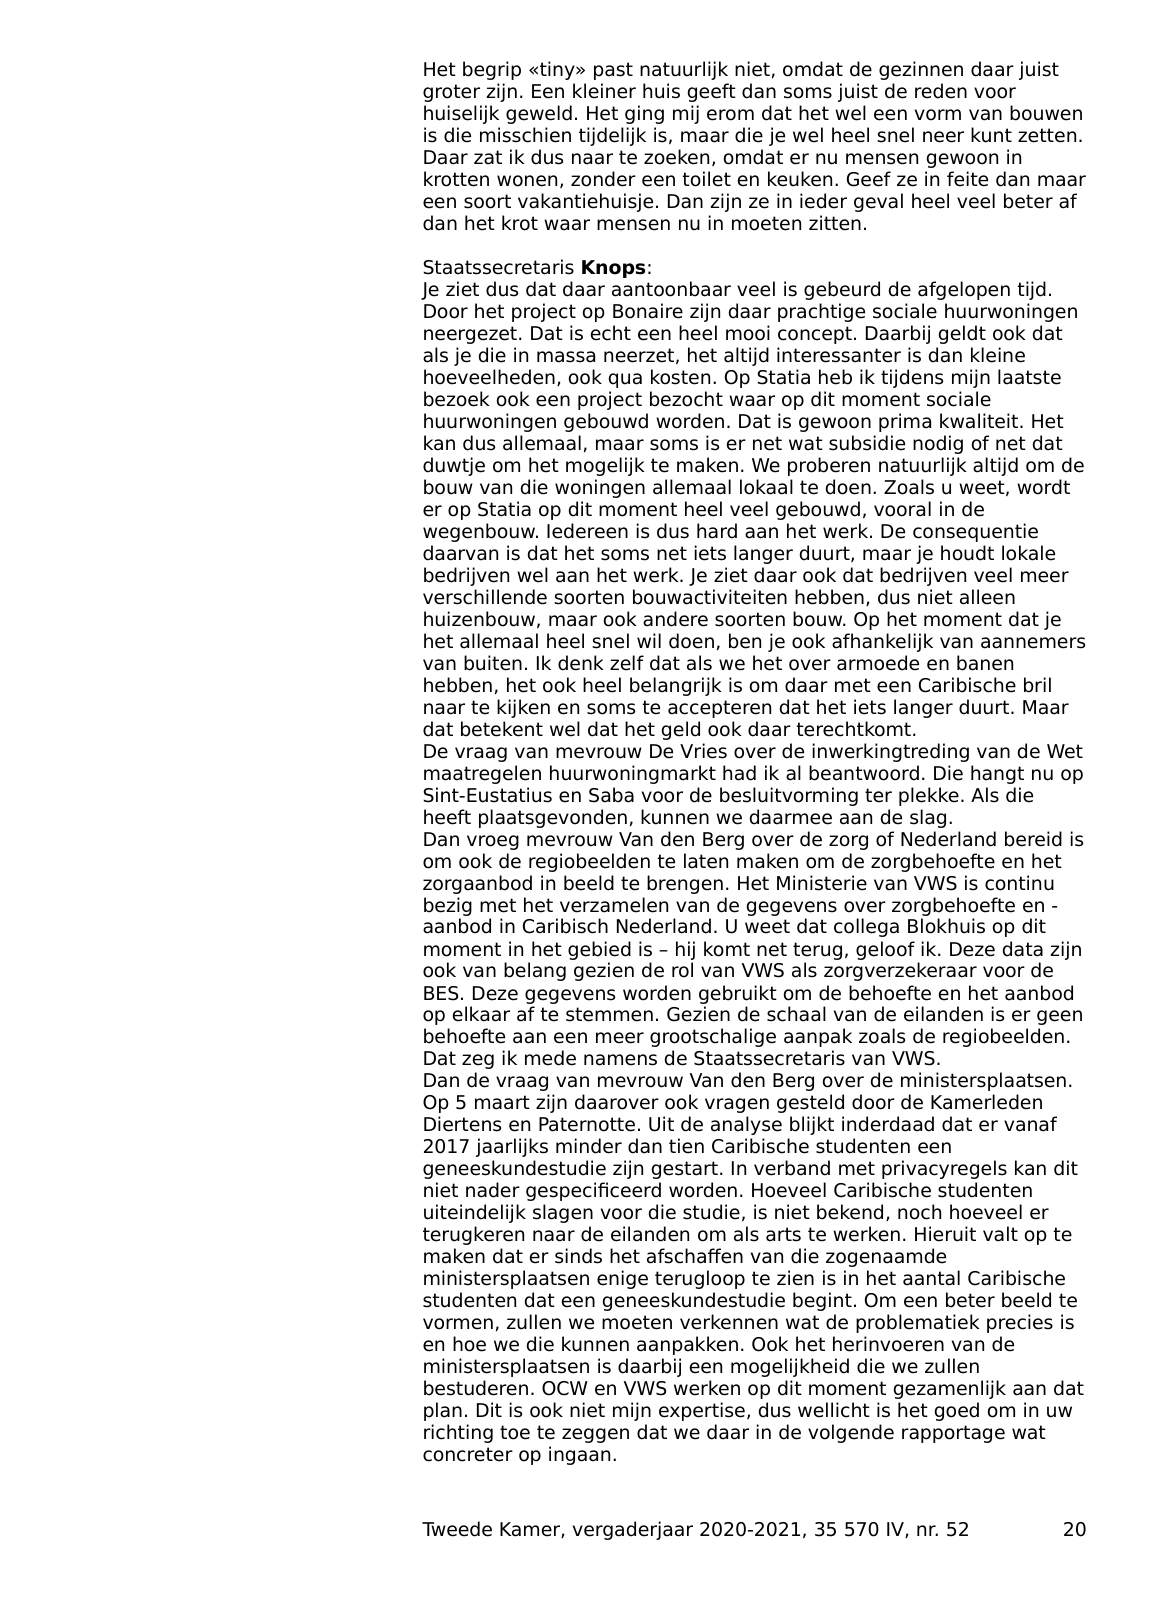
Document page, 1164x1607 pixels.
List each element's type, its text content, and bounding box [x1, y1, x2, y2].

text De vraag van mevrouw De Vries over de inwerkingtreding van de Wet maatregelen huurwoningmarkt had ik al beantwoord. Die hangt nu op Sint-Eustatius en Saba voor de besluitvorming ter plekke. Als die heeft plaatsgevonden, kunnen we daarmee aan de slag. [422, 741, 1087, 828]
text Het begrip «tiny» past natuurlijk niet, omdat de gezinnen daar juist groter zijn. Een kleiner huis geeft dan soms juist de reden voor huiselijk geweld. Het ging mij erom dat het wel een vorm van bouwen is die misschien tijdelijk is, maar die je wel heel snel neer kunt zetten. Daar zat ik dus naar te zoeken, omdat er nu mensen gewoon in krotten wonen, zonder een toilet en keuken. Geef ze in feite dan maar een soort vakantiehuisje. Dan zijn ze in ieder geval heel veel beter af dan het krot waar mensen nu in moeten zitten. [422, 59, 1087, 235]
text Dan vroeg mevrouw Van den Berg over de zorg of Nederland bereid is om ook de regiobeelden te laten maken om de zorgbehoefte en het zorgaanbod in beeld te brengen. Het Ministerie van VWS is continu bezig met het verzamelen van de gegevens over zorgbehoefte en -aanbod in Caribisch Nederland. U weet dat collega Blokhuis op dit moment in het gebied is – hij komt net terug, geloof ik. Deze data zijn ook van belang gezien de rol van VWS als zorgverzekeraar voor de BES. Deze gegevens worden gebruikt om de behoefte en het aanbod op elkaar af te stemmen. Gezien de schaal van de eilanden is er geen behoefte aan een meer grootschalige aanpak zoals de regiobeelden. Dat zeg ik mede namens de Staatssecretaris van VWS. [422, 828, 1087, 1070]
text Dan de vraag van mevrouw Van den Berg over de ministersplaatsen. Op 5 maart zijn daarover ook vragen gesteld door de Kamerleden Diertens en Paternotte. Uit de analyse blijkt inderdaad dat er vanaf 2017 jaarlijks minder dan tien Caribische studenten een geneeskundestudie zijn gestart. In verband met privacyregels kan dit niet nader gespecificeerd worden. Hoeveel Caribische studenten uiteindelijk slagen voor die studie, is niet bekend, noch hoeveel er terugkeren naar de eilanden om als arts te werken. Hieruit valt op te maken dat er sinds het afschaffen van die zogenaamde ministersplaatsen enige terugloop te zien is in het aantal Caribische studenten dat een geneeskundestudie begint. Om een beter beeld te vormen, zullen we moeten verkennen wat de problematiek precies is en hoe we die kunnen aanpakken. Ook het herinvoeren van de ministersplaatsen is daarbij een mogelijkheid die we zullen bestuderen. OCW en VWS werken op dit moment gezamenlijk aan dat plan. Dit is ook niet mijn expertise, dus wellicht is het goed om in uw richting toe te zeggen dat we daar in de volgende rapportage wat concreter op ingaan. [422, 1070, 1087, 1466]
text Staatssecretaris Knops: [422, 257, 1087, 279]
text Je ziet dus dat daar aantoonbaar veel is gebeurd de afgelopen tijd. Door het project op Bonaire zijn daar prachtige sociale huurwoningen neergezet. Dat is echt een heel mooi concept. Daarbij geldt ook dat als je die in massa neerzet, het altijd interessanter is dan kleine hoeveelheden, ook qua kosten. Op Statia heb ik tijdens mijn laatste bezoek ook een project bezocht waar op dit moment sociale huurwoningen gebouwd worden. Dat is gewoon prima kwaliteit. Het kan dus allemaal, maar soms is er net wat subsidie nodig of net dat duwtje om het mogelijk te maken. We proberen natuurlijk altijd om de bouw van die woningen allemaal lokaal te doen. Zoals u weet, wordt er op Statia op dit moment heel veel gebouwd, vooral in de wegenbouw. Iedereen is dus hard aan het werk. De consequentie daarvan is dat het soms net iets langer duurt, maar je houdt lokale bedrijven wel aan het werk. Je ziet daar ook dat bedrijven veel meer verschillende soorten bouwactiviteiten hebben, dus niet alleen huizenbouw, maar ook andere soorten bouw. Op het moment dat je het allemaal heel snel wil doen, ben je ook afhankelijk van aannemers van buiten. Ik denk zelf dat als we het over armoede en banen hebben, het ook heel belangrijk is om daar met een Caribische bril naar te kijken en soms te accepteren dat het iets langer duurt. Maar dat betekent wel dat het geld ook daar terechtkomt. [422, 279, 1087, 741]
